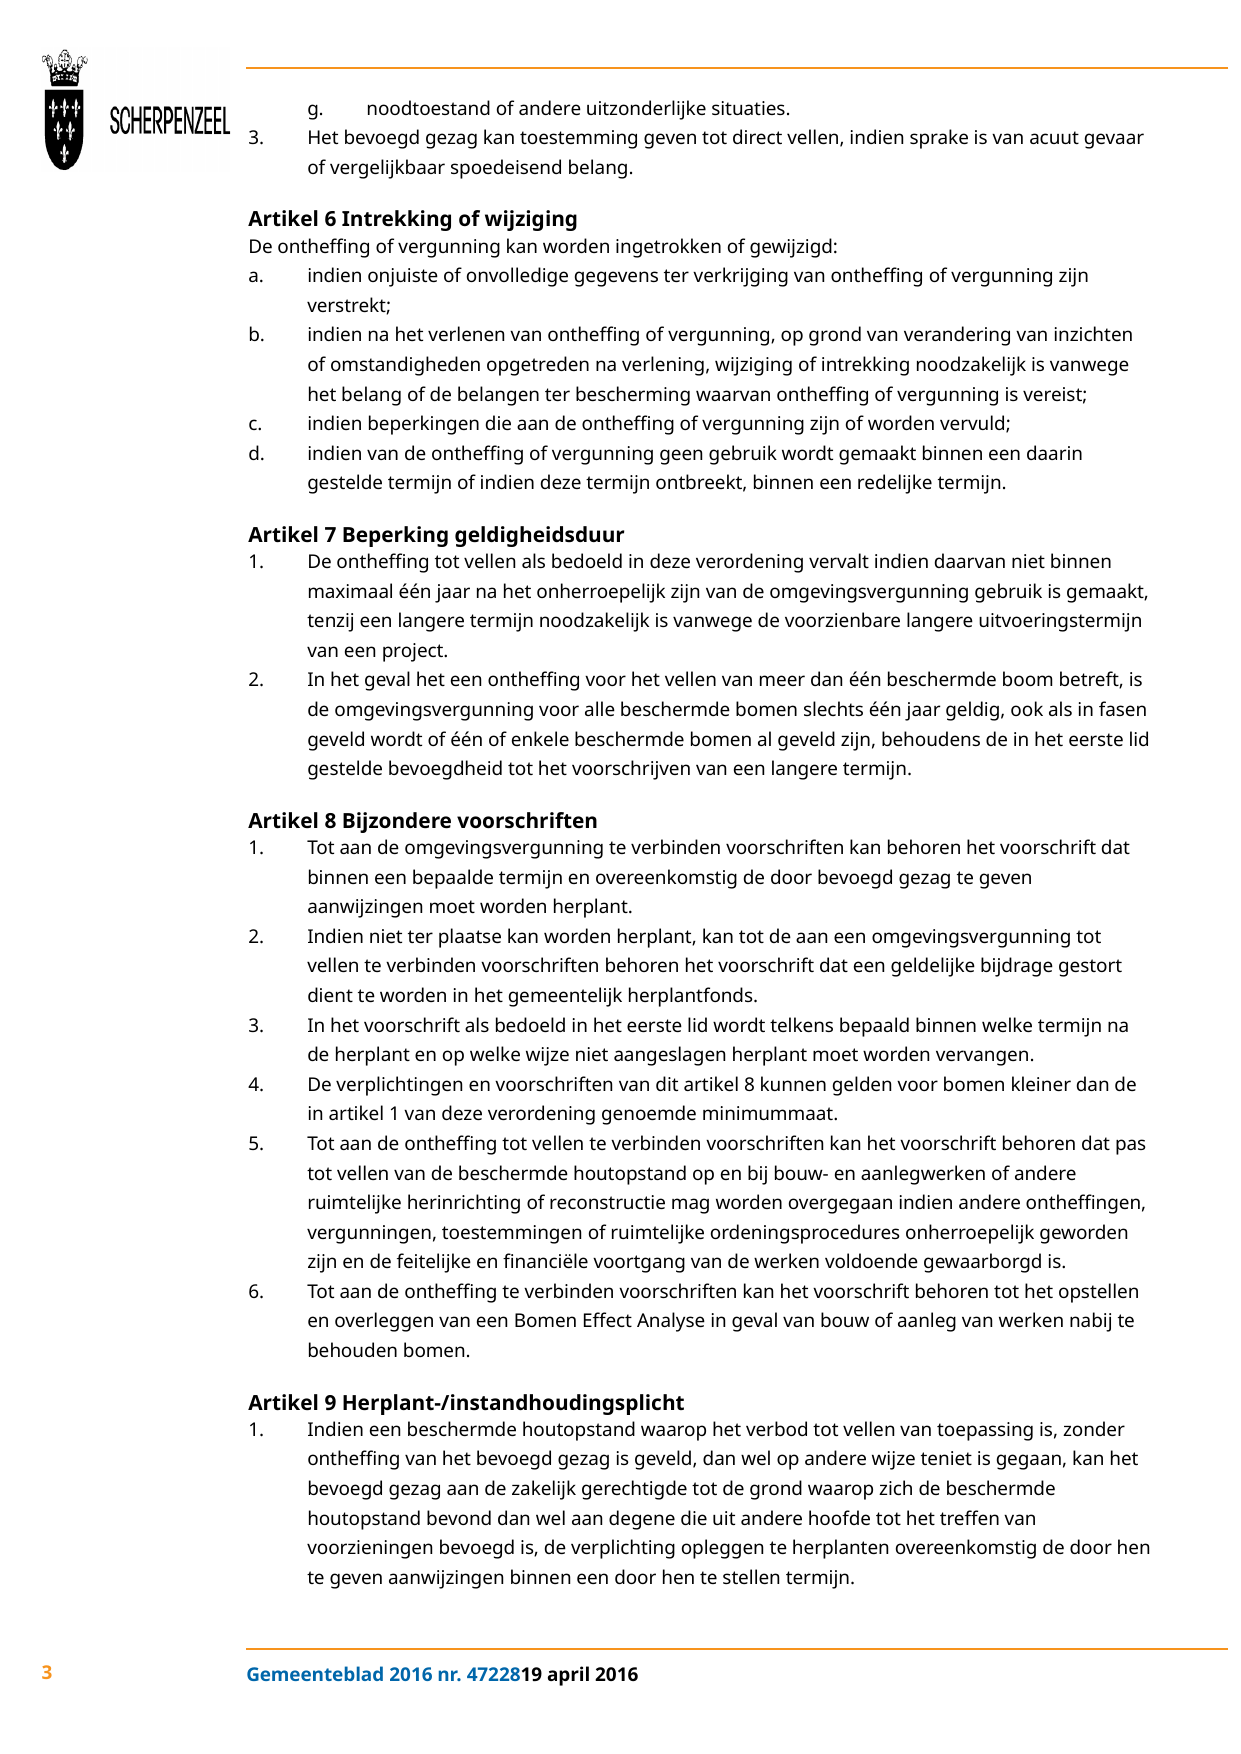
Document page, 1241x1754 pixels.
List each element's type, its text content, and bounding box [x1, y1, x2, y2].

list Tot aan de ontheffing tot vellen te verbinden voorschriften kan het voorschrift behoren dat pas tot vellen van de beschermde houtopstand op en bij bouw- en aanlegwerken of andere ruimtelijke herinrichting of reconstructie mag worden overgegaan indien andere ontheffingen, vergunningen, toestemmingen of ruimtelijke ordeningsprocedures onherroepelijk geworden zijn en de feitelijke en financiële voortgang van de werken voldoende gewaarborgd is. [248, 1130, 1152, 1274]
list In het voorschrift als bedoeld in het eerste lid wordt telkens bepaald binnen welke termijn na de herplant en op welke wijze niet aangeslagen herplant moet worden vervangen. [248, 1012, 1152, 1067]
list De verplichtingen en voorschriften van dit artikel 8 kunnen gelden voor bomen kleiner dan de in artikel 1 van deze verordening genoemde minimummaat. [248, 1071, 1152, 1126]
text Artikel 8 Bijzondere voorschriften [248, 806, 1152, 834]
text Artikel 7 Beperking geldigheidsduur [248, 520, 1152, 548]
list Indien een beschermde houtopstand waarop het verbod tot vellen van toepassing is, zonder ontheffing van het bevoegd gezag is geveld, dan wel op andere wijze teniet is gegaan, kan het bevoegd gezag aan de zakelijk gerechtigde tot de grond waarop zich de beschermde houtopstand bevond dan wel aan degene die uit andere hoofde tot het treffen van voorzieningen bevoegd is, de verplichting opleggen te herplanten overeenkomstig de door hen te geven aanwijzingen binnen een door hen te stellen termijn. [248, 1416, 1152, 1590]
list indien na het verlenen van ontheffing of vergunning, op grond van verandering van inzichten of omstandigheden opgetreden na verlening, wijziging of intrekking noodzakelijk is vanwege het belang of de belangen ter bescherming waarvan ontheffing of vergunning is vereist; [248, 322, 1152, 406]
list Het bevoegd gezag kan toestemming geven tot direct vellen, indien sprake is van acuut gevaar of vergelijkbaar spoedeisend belang. [248, 124, 1152, 180]
list Tot aan de ontheffing te verbinden voorschriften kan het voorschrift behoren tot het opstellen en overleggen van een Bomen Effect Analyse in geval van bouw of aanleg van werken nabij te behouden bomen. [248, 1278, 1152, 1363]
list Tot aan de omgevingsvergunning te verbinden voorschriften kan behoren het voorschrift dat binnen een bepaalde termijn en overeenkomstig de door bevoegd gezag te geven aanwijzingen moet worden herplant. [248, 834, 1152, 919]
list indien onjuiste of onvolledige gegevens ter verkrijging van ontheffing of vergunning zijn verstrekt; [248, 262, 1152, 318]
list indien beperkingen die aan de ontheffing of vergunning zijn of worden vervuld; [248, 410, 1152, 436]
text Artikel 6 Intrekking of wijziging [248, 204, 1152, 233]
list indien van de ontheffing of vergunning geen gebruik wordt gemaakt binnen een daarin gestelde termijn of indien deze termijn ontbreekt, binnen een redelijke termijn. [248, 440, 1152, 495]
list In het geval het een ontheffing voor het vellen van meer dan één beschermde boom betreft, is de omgevingsvergunning voor alle beschermde bomen slechts één jaar geldig, ook als in fasen geveld wordt of één of enkele beschermde bomen al geveld zijn, behoudens de in het eerste lid gestelde bevoegdheid tot het voorschrijven van een langere termijn. [248, 667, 1152, 781]
list De ontheffing tot vellen als bedoeld in deze verordening vervalt indien daarvan niet binnen maximaal één jaar na het onherroepelijk zijn van de omgevingsvergunning gebruik is gemaakt, tenzij een langere termijn noodzakelijk is vanwege de voorzienbare langere uitvoeringstermijn van een project. [248, 548, 1152, 663]
text Artikel 9 Herplant-/instandhoudingsplicht [248, 1388, 1152, 1416]
list noodtoestand of andere uitzonderlijke situaties. [307, 95, 1152, 121]
text De ontheffing of vergunning kan worden ingetrokken of gewijzigd: [248, 233, 1152, 258]
picture [41, 47, 231, 172]
list Indien niet ter plaatse kan worden herplant, kan tot de aan een omgevingsvergunning tot vellen te verbinden voorschriften behoren het voorschrift dat een geldelijke bijdrage gestort dient te worden in het gemeentelijk herplantfonds. [248, 923, 1152, 1008]
